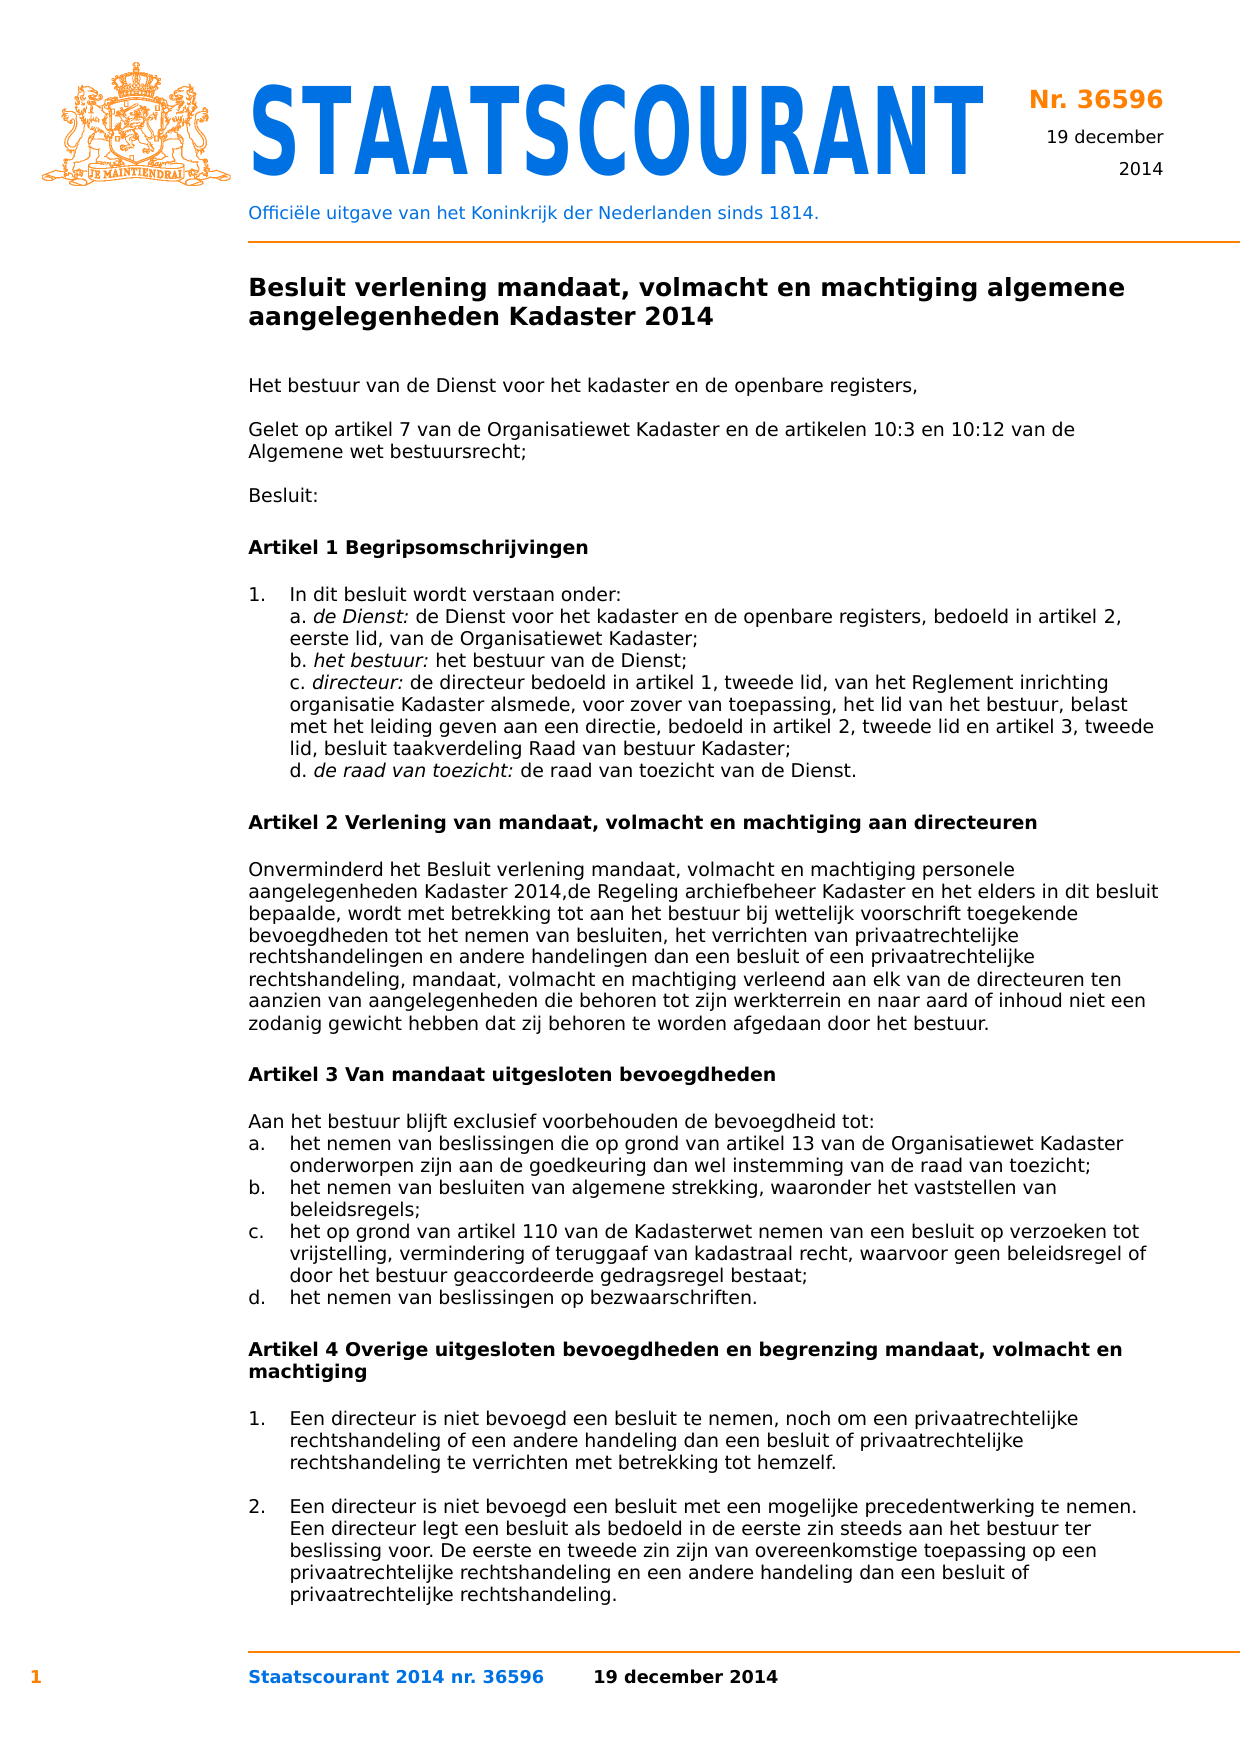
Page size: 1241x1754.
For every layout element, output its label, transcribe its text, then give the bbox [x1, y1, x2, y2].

text b. het bestuur: het bestuur van de Dienst; [289, 650, 1163, 672]
table_header Nr. 36596 [998, 62, 1240, 121]
text 1. In dit besluit wordt verstaan onder: [248, 584, 1163, 606]
text Het bestuur van de Dienst voor het kadaster en de openbare registers, [248, 375, 1163, 397]
text Besluit: [248, 485, 1163, 507]
text Aan het bestuur blijft exclusief voorbehouden de bevoegdheid tot: [248, 1111, 1163, 1133]
text a. de Dienst: de Dienst voor het kadaster en de openbare registers, bedoeld in artikel 2, eerste lid, van de Organisatiewet Kadaster; [289, 606, 1163, 650]
table_header STAATSCOURANT [248, 62, 998, 203]
text c. het op grond van artikel 110 van de Kadasterwet nemen van een besluit op verzoeken tot vrijstelling, vermindering of teruggaaf van kadastraal recht, waarvoor geen beleidsregel of door het bestuur geaccordeerde gedragsregel bestaat; [248, 1221, 1163, 1287]
text b. het nemen van besluiten van algemene strekking, waaronder het vaststellen van beleidsregels; [248, 1177, 1163, 1221]
table_cell 19 december [998, 121, 1240, 153]
text 2. Een directeur is niet bevoegd een besluit met een mogelijke precedentwerking te nemen. Een directeur legt een besluit als bedoeld in de eerste zin steeds aan het bestuur ter beslissing voor. De eerste en tweede zin zijn van overeenkomstige toepassing op een privaatrechtelijke rechtshandeling en een andere handeling dan een besluit of privaatrechtelijke rechtshandeling. [248, 1496, 1163, 1606]
text c. directeur: de directeur bedoeld in artikel 1, tweede lid, van het Reglement inrichting organisatie Kadaster alsmede, voor zover van toepassing, het lid van het bestuur, belast met het leiding geven aan een directie, bedoeld in artikel 2, tweede lid en artikel 3, tweede lid, besluit taakverdeling Raad van bestuur Kadaster; [289, 672, 1163, 759]
table_cell 2014 [998, 153, 1240, 203]
text a. het nemen van beslissingen die op grond van artikel 13 van de Organisatiewet Kadaster onderworpen zijn aan de goedkeuring dan wel instemming van de raad van toezicht; [248, 1133, 1163, 1177]
text d. het nemen van beslissingen op bezwaarschriften. [248, 1287, 1163, 1309]
subtitle Artikel 1 Begripsomschrijvingen [248, 537, 1163, 559]
subtitle Artikel 4 Overige uitgesloten bevoegdheden en begrenzing mandaat, volmacht en machtiging [248, 1339, 1163, 1383]
picture [41, 62, 231, 186]
table_cell Officiële uitgave van het Koninkrijk der Nederlanden sinds 1814. [248, 203, 1240, 241]
subtitle Besluit verlening mandaat, volmacht en machtiging algemene aangelegenheden Kadaster 2014 [248, 273, 1163, 331]
subtitle Artikel 2 Verlening van mandaat, volmacht en machtiging aan directeuren [248, 812, 1163, 833]
text Gelet op artikel 7 van de Organisatiewet Kadaster en de artikelen 10:3 en 10:12 van de Algemene wet bestuursrecht; [248, 419, 1163, 463]
table_header [25, 62, 248, 241]
text 1. Een directeur is niet bevoegd een besluit te nemen, noch om een privaatrechtelijke rechtshandeling of een andere handeling dan een besluit of privaatrechtelijke rechtshandeling te verrichten met betrekking tot hemzelf. [248, 1408, 1163, 1474]
text d. de raad van toezicht: de raad van toezicht van de Dienst. [289, 759, 1163, 782]
text Onverminderd het Besluit verlening mandaat, volmacht en machtiging personele aangelegenheden Kadaster 2014,de Regeling archiefbeheer Kadaster en het elders in dit besluit bepaalde, wordt met betrekking tot aan het bestuur bij wettelijk voorschrift toegekende bevoegdheden tot het nemen van besluiten, het verrichten van privaatrechtelijke rechtshandelingen en andere handelingen dan een besluit of een privaatrechtelijke rechtshandeling, mandaat, volmacht en machtiging verleend aan elk van de directeuren ten aanzien van aangelegenheden die behoren tot zijn werkterrein en naar aard of inhoud niet een zodanig gewicht hebben dat zij behoren te worden afgedaan door het bestuur. [248, 858, 1163, 1034]
subtitle Artikel 3 Van mandaat uitgesloten bevoegdheden [248, 1064, 1163, 1086]
